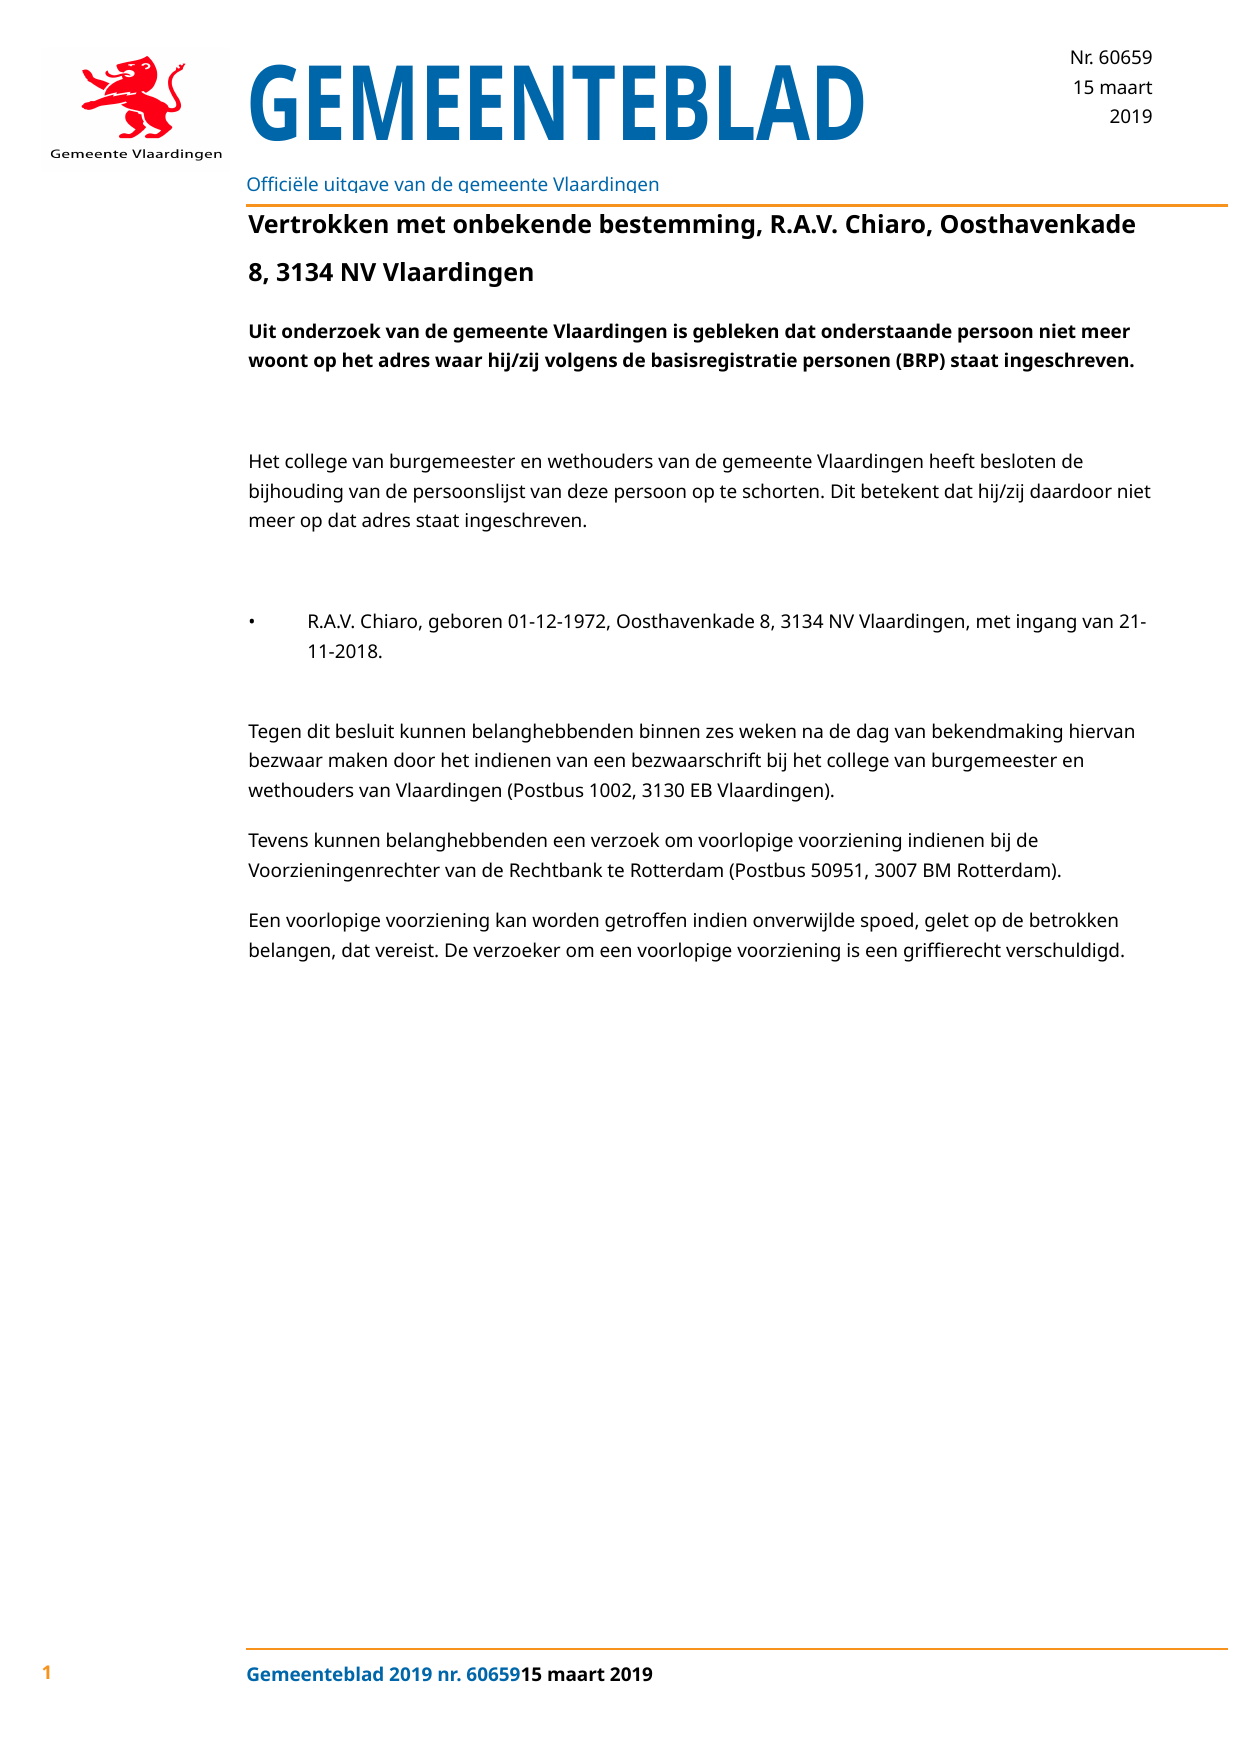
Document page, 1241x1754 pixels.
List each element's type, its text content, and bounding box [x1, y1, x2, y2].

text Vertrokken met onbekende bestemming, R.A.V. Chiaro, Oosthavenkade 8, 3134 NV Vlaardingen [248, 207, 1152, 288]
text Het college van burgemeester en wethouders van de gemeente Vlaardingen heeft besloten de bijhouding van de persoonslijst van deze persoon op te schorten. Dit betekent dat hij/zij daardoor niet meer op dat adres staat ingeschreven. [248, 448, 1152, 533]
text Tevens kunnen belanghebbenden een verzoek om voorlopige voorziening indienen bij de Voorzieningenrechter van de Rechtbank te Rotterdam (Postbus 50951, 3007 BM Rotterdam). [248, 827, 1152, 883]
list R.A.V. Chiaro, geboren 01-12-1972, Oosthavenkade 8, 3134 NV Vlaardingen, met ingang van 21-11-2018. [248, 608, 1152, 664]
text Uit onderzoek van de gemeente Vlaardingen is gebleken dat onderstaande persoon niet meer woont op het adres waar hij/zij volgens de basisregistratie personen (BRP) staat ingeschreven. [248, 318, 1152, 373]
picture [41, 47, 231, 172]
text Een voorlopige voorziening kan worden getroffen indien onverwijlde spoed, gelet op de betrokken belangen, dat vereist. De verzoeker om een voorlopige voorziening is een griffierecht verschuldigd. [248, 907, 1152, 963]
text Tegen dit besluit kunnen belanghebbenden binnen zes weken na de dag van bekendmaking hiervan bezwaar maken door het indienen van een bezwaarschrift bij het college van burgemeester en wethouders van Vlaardingen (Postbus 1002, 3130 EB Vlaardingen). [248, 718, 1152, 803]
